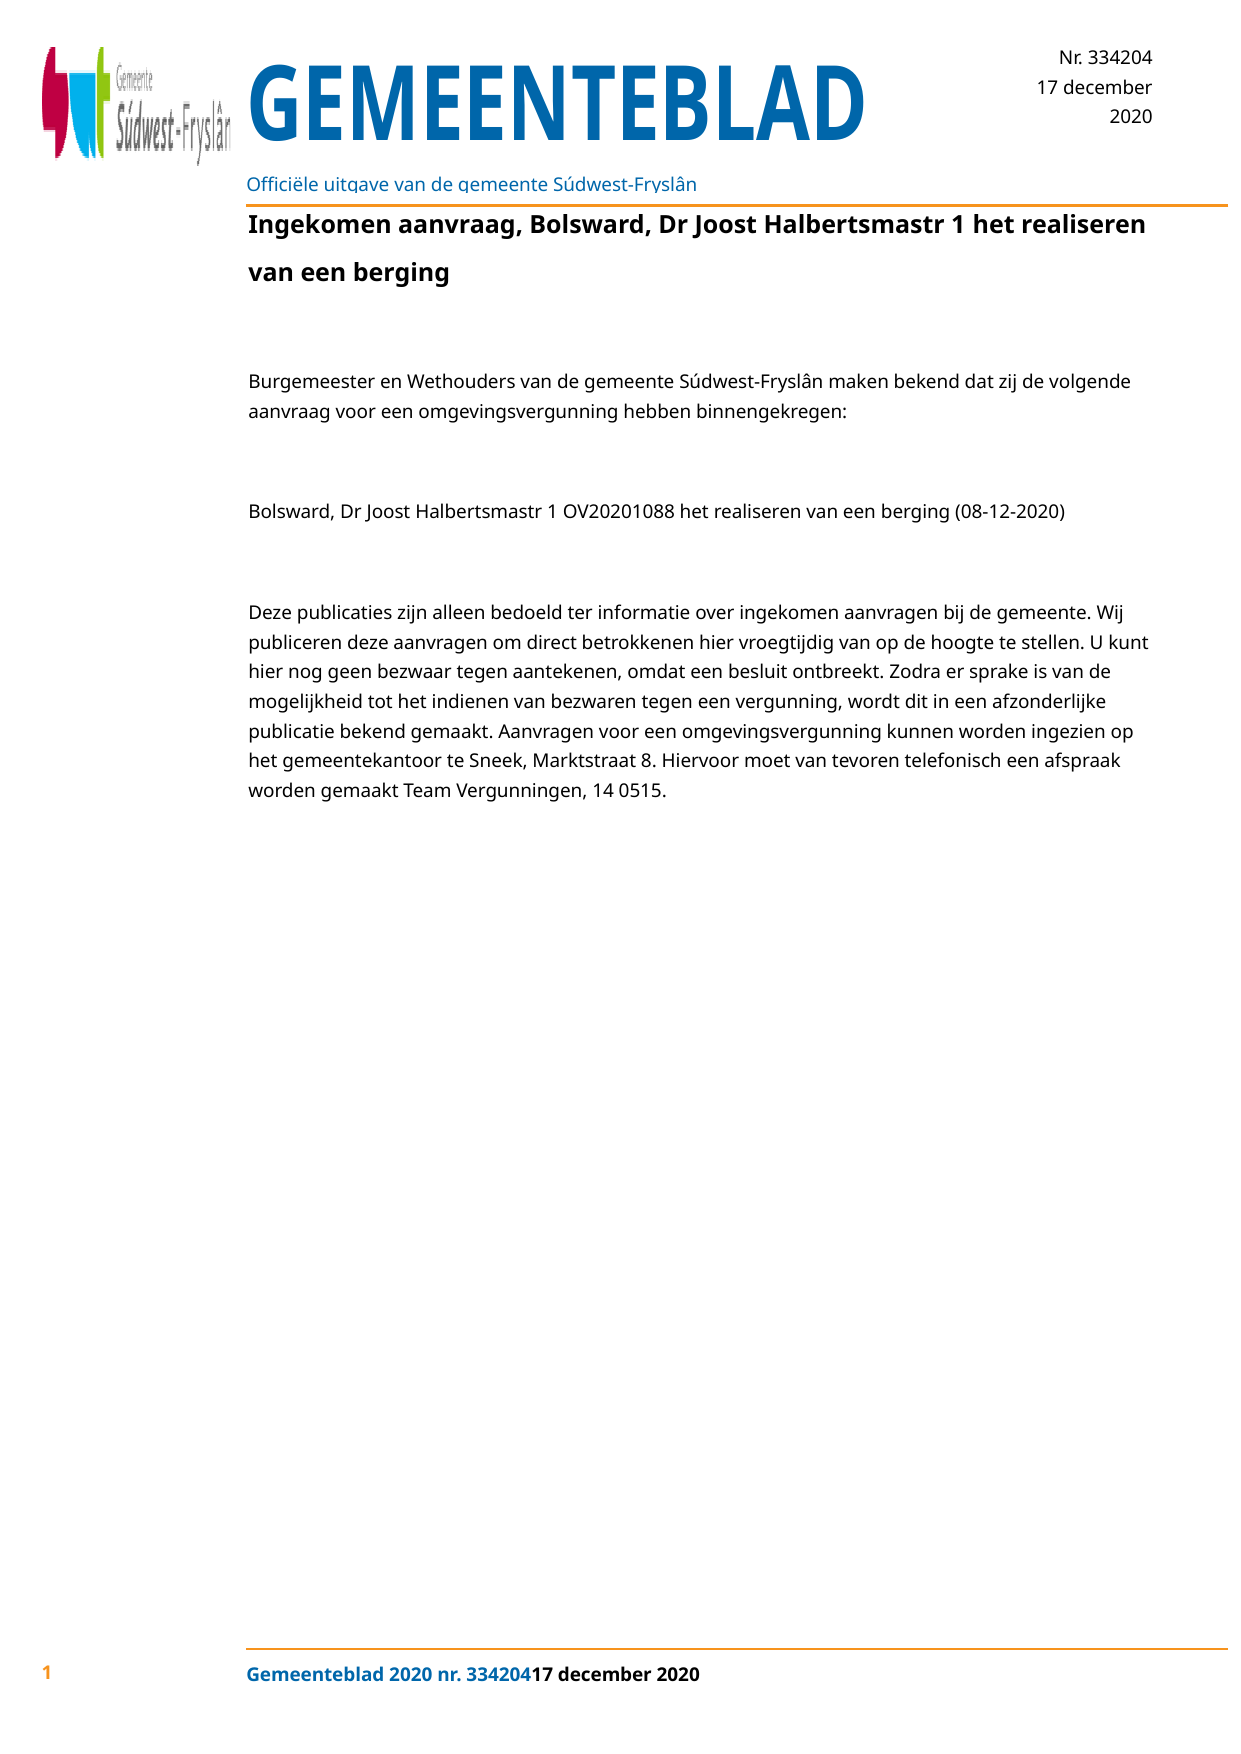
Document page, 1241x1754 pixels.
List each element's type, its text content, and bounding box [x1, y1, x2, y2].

text Burgemeester en Wethouders van de gemeente Súdwest-Fryslân maken bekend dat zij de volgende aanvraag voor een omgevingsvergunning hebben binnengekregen: [248, 368, 1152, 424]
text Deze publicaties zijn alleen bedoeld ter informatie over ingekomen aanvragen bij de gemeente. Wij publiceren deze aanvragen om direct betrokkenen hier vroegtijdig van op de hoogte te stellen. U kunt hier nog geen bezwaar tegen aantekenen, omdat een besluit ontbreekt. Zodra er sprake is van de mogelijkheid tot het indienen van bezwaren tegen een vergunning, wordt dit in een afzonderlijke publicatie bekend gemaakt. Aanvragen voor een omgevingsvergunning kunnen worden ingezien op het gemeentekantoor te Sneek, Marktstraat 8. Hiervoor moet van tevoren telefonisch een afspraak worden gemaakt Team Vergunningen, 14 0515. [248, 599, 1152, 803]
text Bolsward, Dr Joost Halbertsmastr 1 OV20201088 het realiseren van een berging (08-12-2020) [248, 499, 1152, 524]
text Ingekomen aanvraag, Bolsward, Dr Joost Halbertsmastr 1 het realiseren van een berging [248, 207, 1152, 288]
picture [41, 47, 231, 172]
